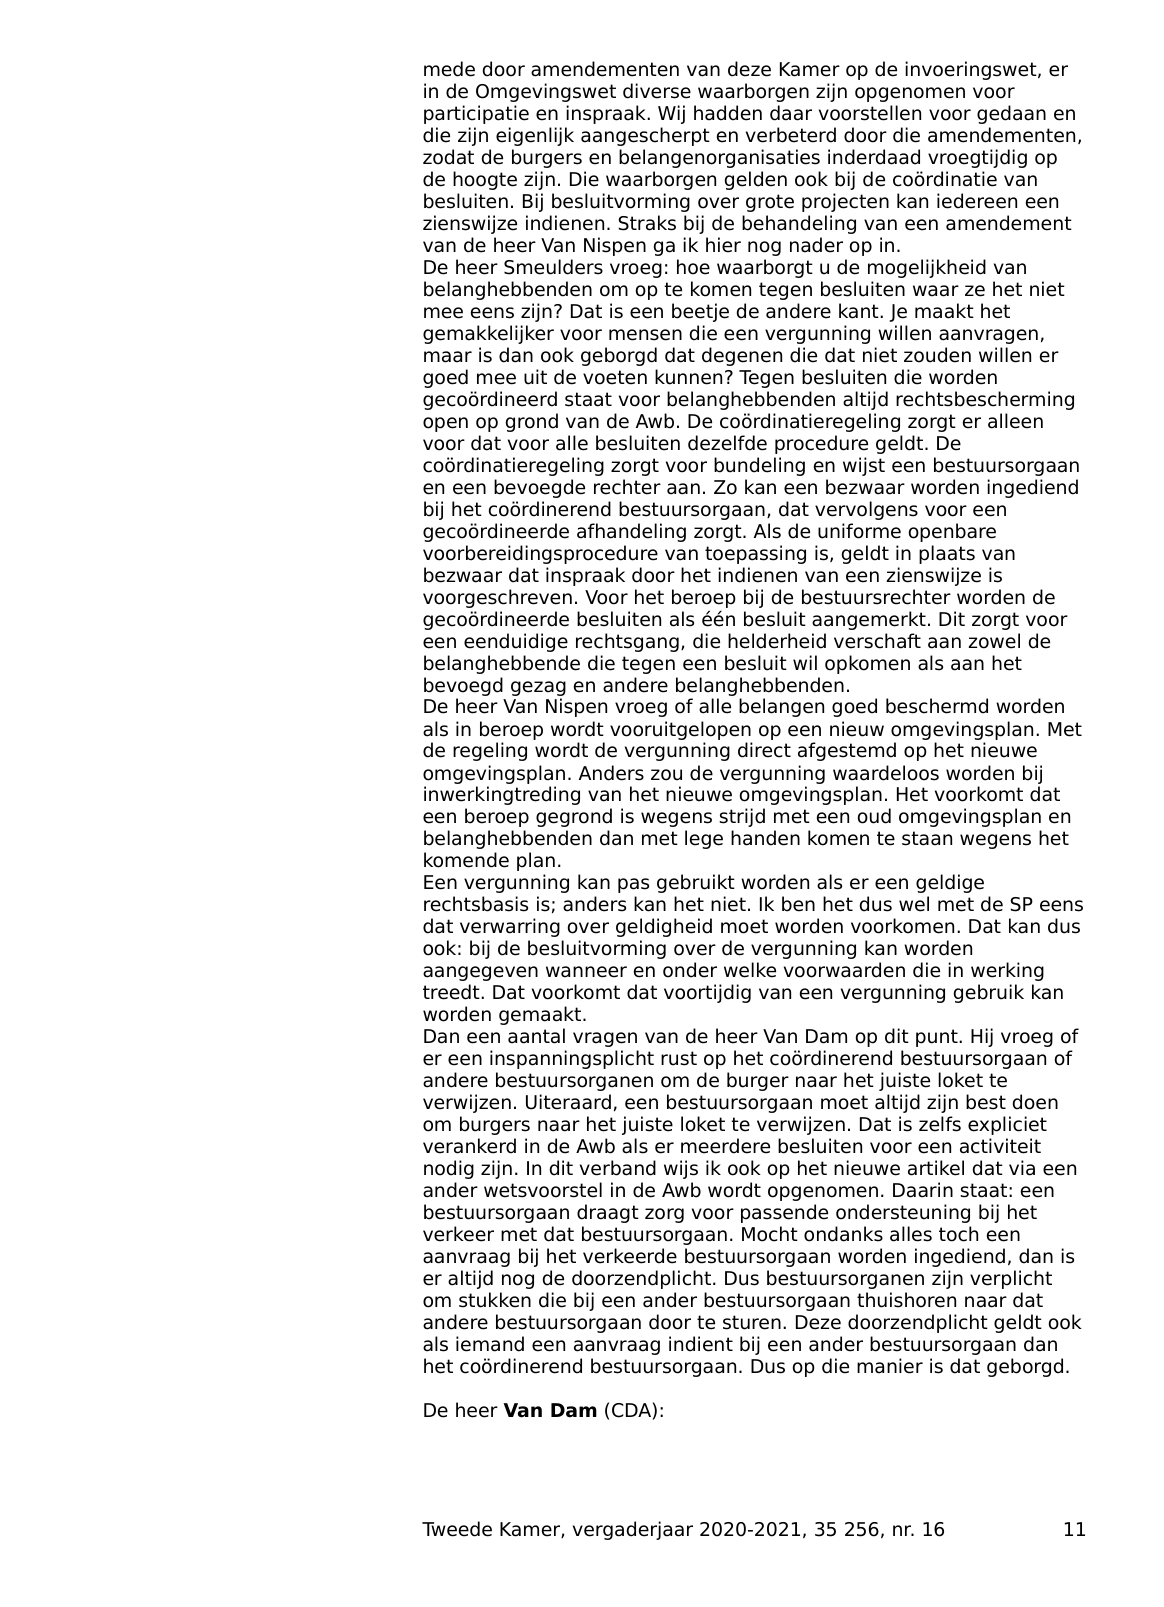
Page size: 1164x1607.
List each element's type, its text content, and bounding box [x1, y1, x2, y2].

text De heer Van Nispen vroeg of alle belangen goed beschermd worden als in beroep wordt vooruitgelopen op een nieuw omgevingsplan. Met de regeling wordt de vergunning direct afgestemd op het nieuwe omgevingsplan. Anders zou de vergunning waardeloos worden bij inwerkingtreding van het nieuwe omgevingsplan. Het voorkomt dat een beroep gegrond is wegens strijd met een oud omgevingsplan en belanghebbenden dan met lege handen komen te staan wegens het komende plan. [422, 696, 1087, 872]
text Een vergunning kan pas gebruikt worden als er een geldige rechtsbasis is; anders kan het niet. Ik ben het dus wel met de SP eens dat verwarring over geldigheid moet worden voorkomen. Dat kan dus ook: bij de besluitvorming over de vergunning kan worden aangegeven wanneer en onder welke voorwaarden die in werking treedt. Dat voorkomt dat voortijdig van een vergunning gebruik kan worden gemaakt. [422, 872, 1087, 1026]
text De heer Smeulders vroeg: hoe waarborgt u de mogelijkheid van belanghebbenden om op te komen tegen besluiten waar ze het niet mee eens zijn? Dat is een beetje de andere kant. Je maakt het gemakkelijker voor mensen die een vergunning willen aanvragen, maar is dan ook geborgd dat degenen die dat niet zouden willen er goed mee uit de voeten kunnen? Tegen besluiten die worden gecoördineerd staat voor belanghebbenden altijd rechtsbescherming open op grond van de Awb. De coördinatieregeling zorgt er alleen voor dat voor alle besluiten dezelfde procedure geldt. De coördinatieregeling zorgt voor bundeling en wijst een bestuursorgaan en een bevoegde rechter aan. Zo kan een bezwaar worden ingediend bij het coördinerend bestuursorgaan, dat vervolgens voor een gecoördineerde afhandeling zorgt. Als de uniforme openbare voorbereidingsprocedure van toepassing is, geldt in plaats van bezwaar dat inspraak door het indienen van een zienswijze is voorgeschreven. Voor het beroep bij de bestuursrechter worden de gecoördineerde besluiten als één besluit aangemerkt. Dit zorgt voor een eenduidige rechtsgang, die helderheid verschaft aan zowel de belanghebbende die tegen een besluit wil opkomen als aan het bevoegd gezag en andere belanghebbenden. [422, 257, 1087, 696]
text De heer Van Dam (CDA): [422, 1400, 1087, 1422]
text Dan een aantal vragen van de heer Van Dam op dit punt. Hij vroeg of er een inspanningsplicht rust op het coördinerend bestuursorgaan of andere bestuursorganen om de burger naar het juiste loket te verwijzen. Uiteraard, een bestuursorgaan moet altijd zijn best doen om burgers naar het juiste loket te verwijzen. Dat is zelfs expliciet verankerd in de Awb als er meerdere besluiten voor een activiteit nodig zijn. In dit verband wijs ik ook op het nieuwe artikel dat via een ander wetsvoorstel in de Awb wordt opgenomen. Daarin staat: een bestuursorgaan draagt zorg voor passende ondersteuning bij het verkeer met dat bestuursorgaan. Mocht ondanks alles toch een aanvraag bij het verkeerde bestuursorgaan worden ingediend, dan is er altijd nog de doorzendplicht. Dus bestuursorganen zijn verplicht om stukken die bij een ander bestuursorgaan thuishoren naar dat andere bestuursorgaan door te sturen. Deze doorzendplicht geldt ook als iemand een aanvraag indient bij een ander bestuursorgaan dan het coördinerend bestuursorgaan. Dus op die manier is dat geborgd. [422, 1026, 1087, 1378]
text mede door amendementen van deze Kamer op de invoeringswet, er in de Omgevingswet diverse waarborgen zijn opgenomen voor participatie en inspraak. Wij hadden daar voorstellen voor gedaan en die zijn eigenlijk aangescherpt en verbeterd door die amendementen, zodat de burgers en belangenorganisaties inderdaad vroegtijdig op de hoogte zijn. Die waarborgen gelden ook bij de coördinatie van besluiten. Bij besluitvorming over grote projecten kan iedereen een zienswijze indienen. Straks bij de behandeling van een amendement van de heer Van Nispen ga ik hier nog nader op in. [422, 59, 1087, 257]
